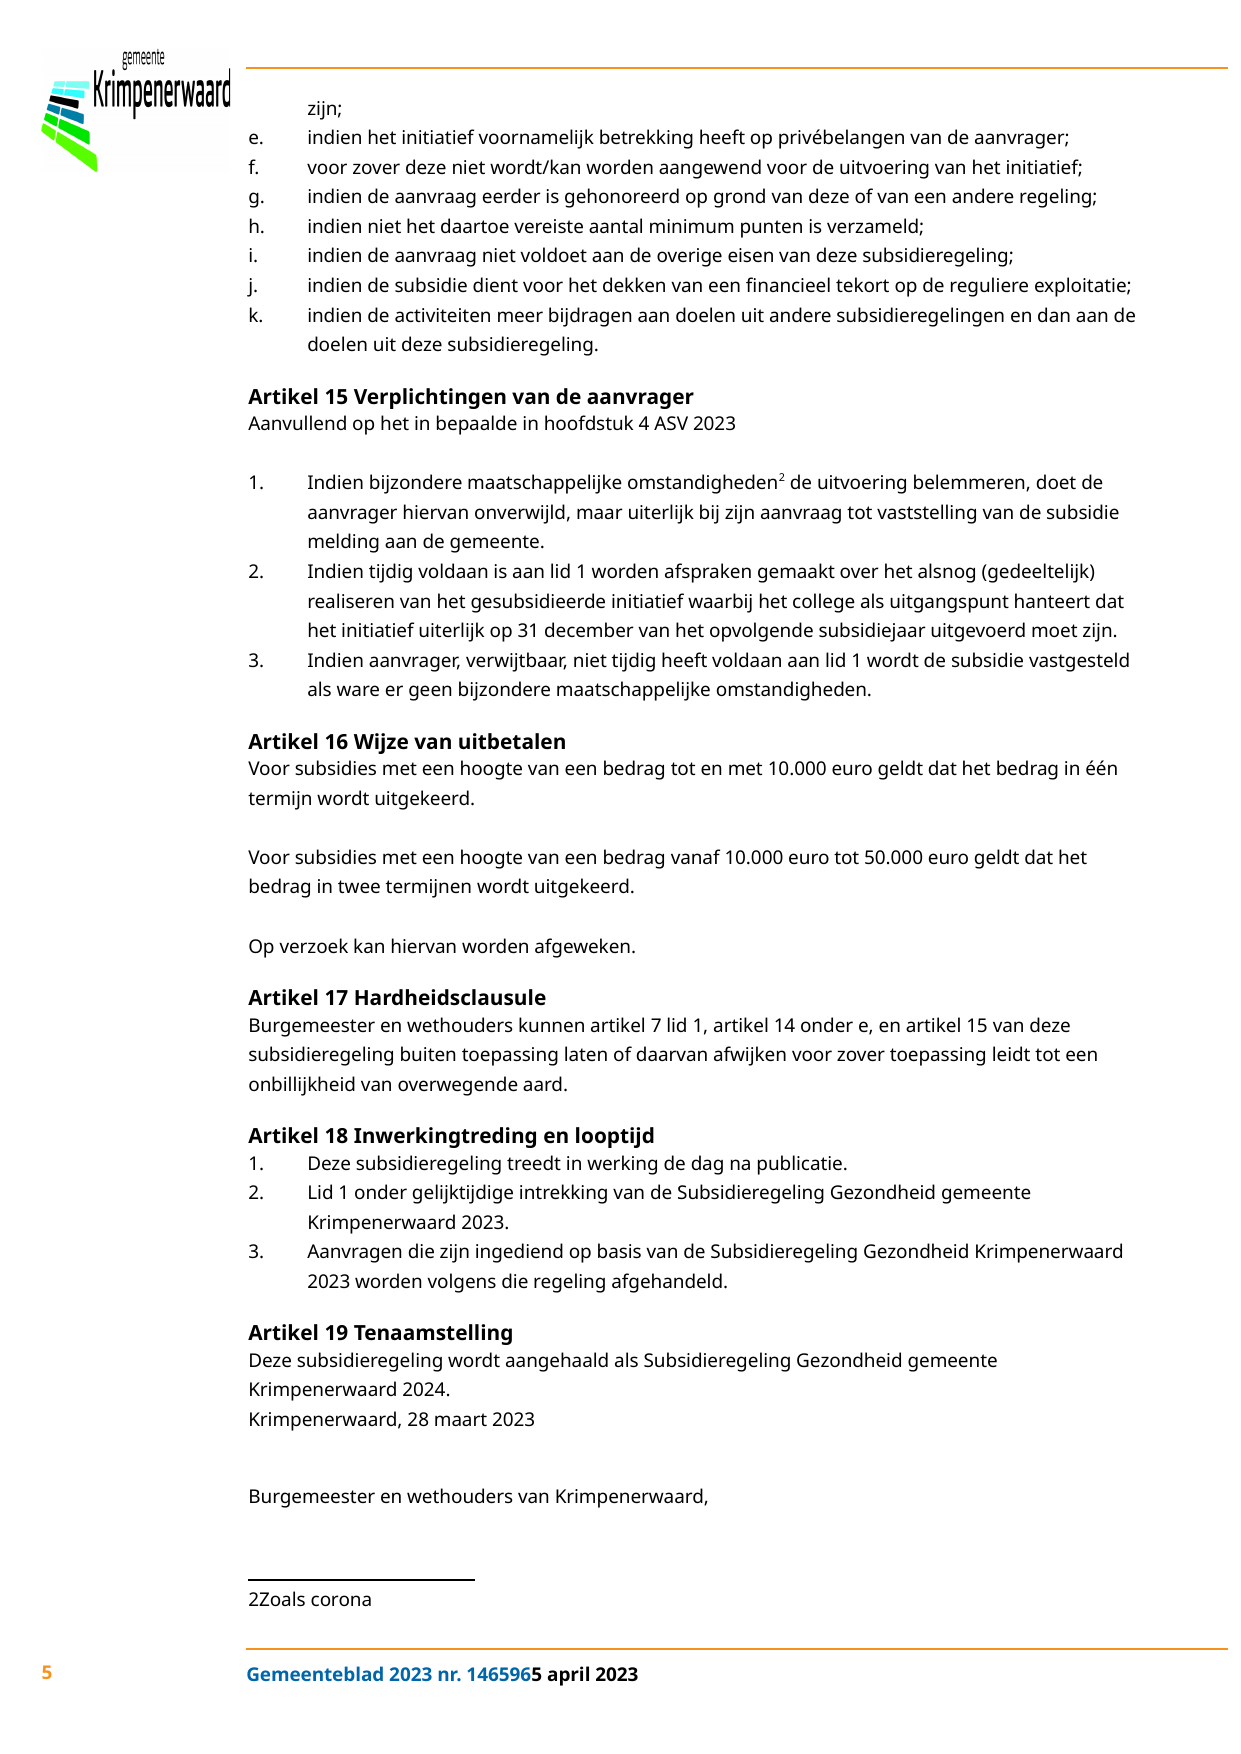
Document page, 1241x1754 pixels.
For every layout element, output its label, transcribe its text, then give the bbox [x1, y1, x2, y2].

text Artikel 15 Verplichtingen van de aanvrager [248, 382, 1152, 410]
list Zoals corona [248, 1586, 1152, 1612]
list indien het initiatief voornamelijk betrekking heeft op privébelangen van de aanvrager; [248, 124, 1152, 150]
text Aanvullend op het in bepaalde in hoofdstuk 4 ASV 2023 [248, 410, 1152, 436]
text Artikel 17 Hardheidsclausule [248, 983, 1152, 1012]
list Indien tijdig voldaan is aan lid 1 worden afspraken gemaakt over het alsnog (gedeeltelijk) realiseren van het gesubsidieerde initiatief waarbij het college als uitgangspunt hanteert dat het initiatief uiterlijk op 31 december van het opvolgende subsidiejaar uitgevoerd moet zijn. [248, 558, 1152, 643]
list voor zover deze niet wordt/kan worden aangewend voor de uitvoering van het initiatief; [248, 154, 1152, 180]
text Burgemeester en wethouders van Krimpenerwaard, [248, 1483, 1152, 1509]
text Krimpenerwaard, 28 maart 2023 [248, 1406, 1152, 1432]
text Artikel 19 Tenaamstelling [248, 1318, 1152, 1347]
text Artikel 16 Wijze van uitbetalen [248, 727, 1152, 755]
picture [41, 47, 231, 172]
list Indien aanvrager, verwijtbaar, niet tijdig heeft voldaan aan lid 1 wordt de subsidie vastgesteld als ware er geen bijzondere maatschappelijke omstandigheden. [248, 647, 1152, 702]
text Burgemeester en wethouders kunnen artikel 7 lid 1, artikel 14 onder e, en artikel 15 van deze subsidieregeling buiten toepassing laten of daarvan afwijken voor zover toepassing leidt tot een onbillijkheid van overwegende aard. [248, 1012, 1152, 1097]
list zijn; [248, 95, 1152, 121]
text Voor subsidies met een hoogte van een bedrag vanaf 10.000 euro tot 50.000 euro geldt dat het bedrag in twee termijnen wordt uitgekeerd. [248, 844, 1152, 899]
list Aanvragen die zijn ingediend op basis van de Subsidieregeling Gezondheid Krimpenerwaard 2023 worden volgens die regeling afgehandeld. [248, 1238, 1152, 1294]
list Lid 1 onder gelijktijdige intrekking van de Subsidieregeling Gezondheid gemeente Krimpenerwaard 2023. [248, 1179, 1152, 1235]
list indien de subsidie dient voor het dekken van een financieel tekort op de reguliere exploitatie; [248, 272, 1152, 298]
text Deze subsidieregeling wordt aangehaald als Subsidieregeling Gezondheid gemeente Krimpenerwaard 2024. [248, 1347, 1152, 1402]
list Indien bijzondere maatschappelijke omstandigheden de uitvoering belemmeren, doet de aanvrager hiervan onverwijld, maar uiterlijk bij zijn aanvraag tot vaststelling van de subsidie melding aan de gemeente. [248, 469, 1152, 554]
list indien niet het daartoe vereiste aantal minimum punten is verzameld; [248, 213, 1152, 239]
text Voor subsidies met een hoogte van een bedrag tot en met 10.000 euro geldt dat het bedrag in één termijn wordt uitgekeerd. [248, 755, 1152, 811]
list indien de activiteiten meer bijdragen aan doelen uit andere subsidieregelingen en dan aan de doelen uit deze subsidieregeling. [248, 302, 1152, 357]
list indien de aanvraag eerder is gehonoreerd op grond van deze of van een andere regeling; [248, 183, 1152, 209]
list indien de aanvraag niet voldoet aan de overige eisen van deze subsidieregeling; [248, 243, 1152, 268]
text Artikel 18 Inwerkingtreding en looptijd [248, 1121, 1152, 1150]
list Deze subsidieregeling treedt in werking de dag na publicatie. [248, 1150, 1152, 1176]
text Op verzoek kan hiervan worden afgeweken. [248, 933, 1152, 959]
